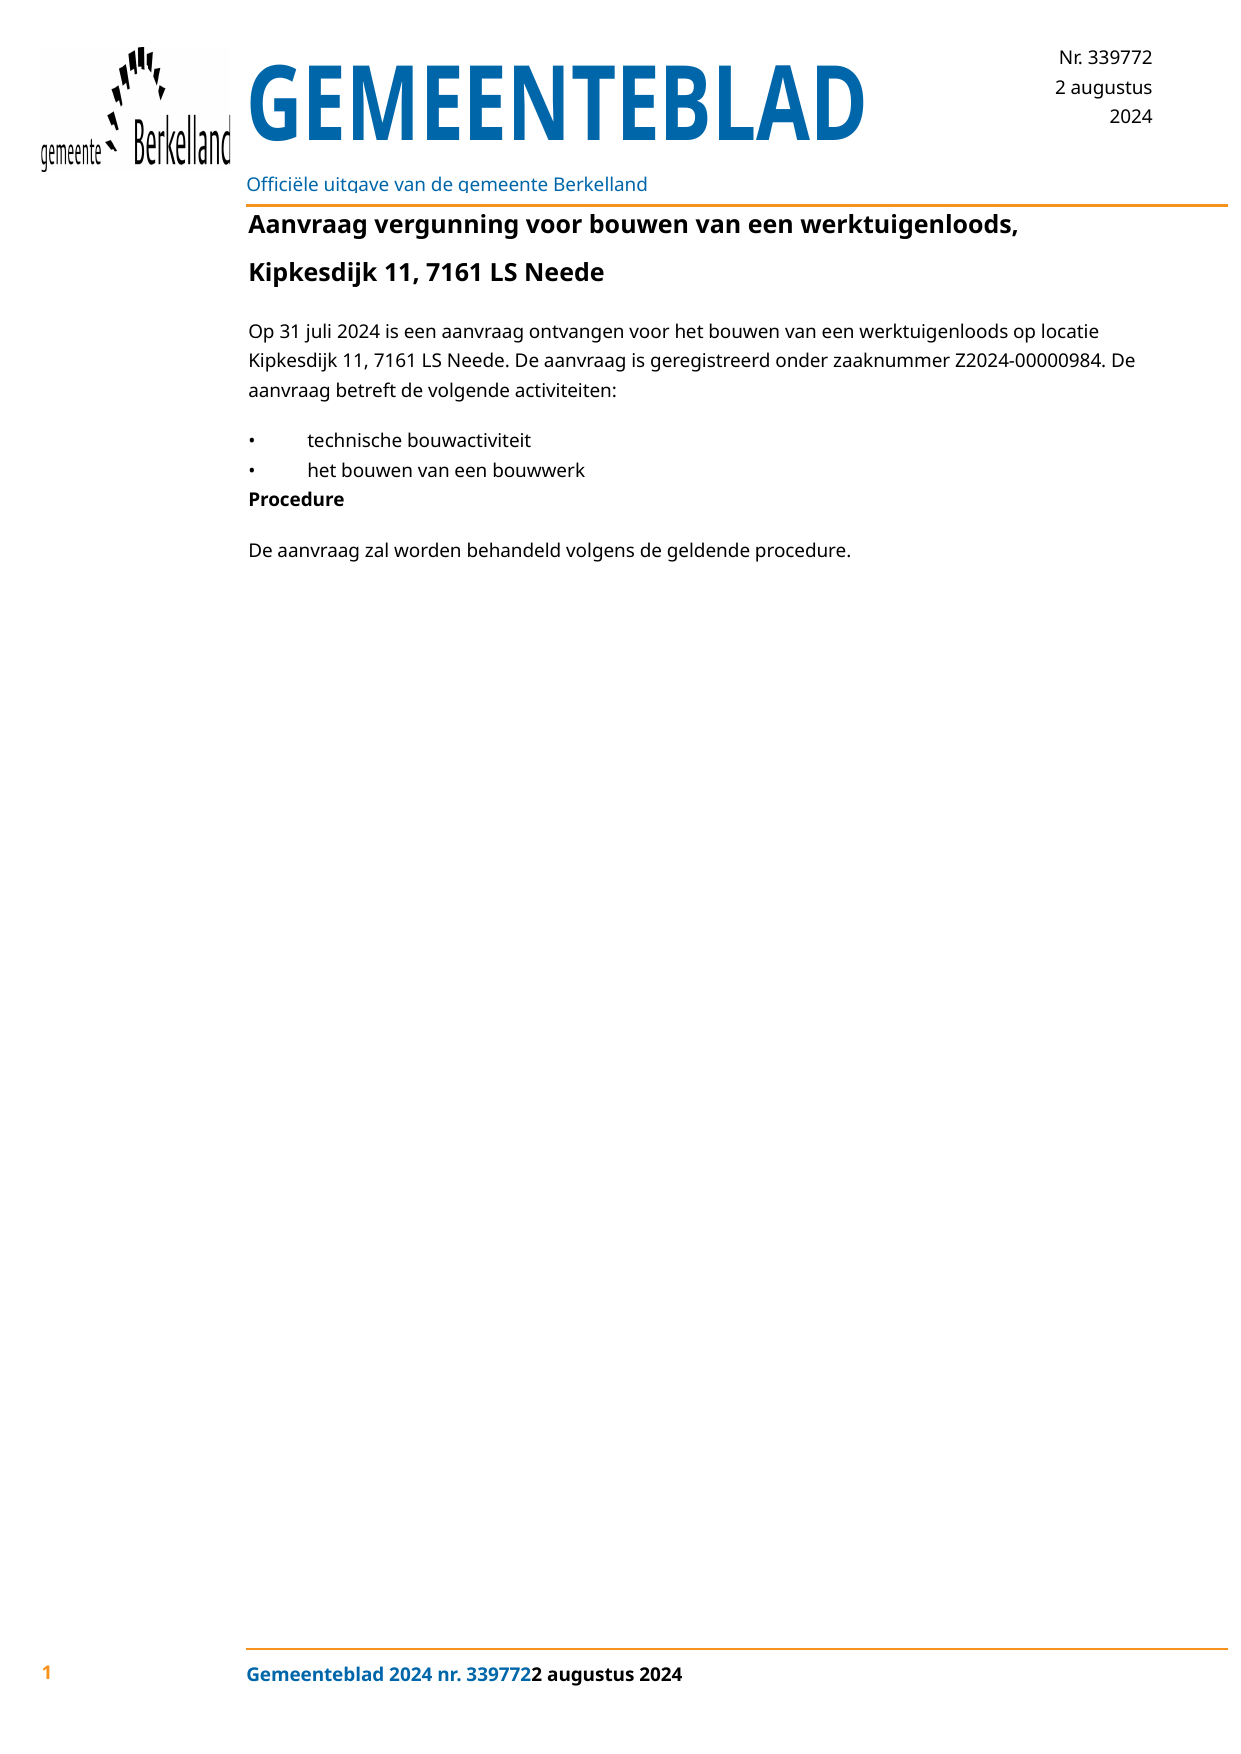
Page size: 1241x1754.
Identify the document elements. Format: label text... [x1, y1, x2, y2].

picture [41, 47, 231, 172]
text Procedure [248, 487, 1152, 512]
text Op 31 juli 2024 is een aanvraag ontvangen voor het bouwen van een werktuigenloods op locatie Kipkesdijk 11, 7161 LS Neede. De aanvraag is geregistreerd onder zaaknummer Z2024-00000984. De aanvraag betreft de volgende activiteiten: [248, 318, 1152, 403]
text De aanvraag zal worden behandeld volgens de geldende procedure. [248, 537, 1152, 563]
text Aanvraag vergunning voor bouwen van een werktuigenloods, Kipkesdijk 11, 7161 LS Neede [248, 207, 1152, 288]
list technische bouwactiviteit [248, 427, 1152, 453]
list het bouwen van een bouwwerk [248, 457, 1152, 483]
